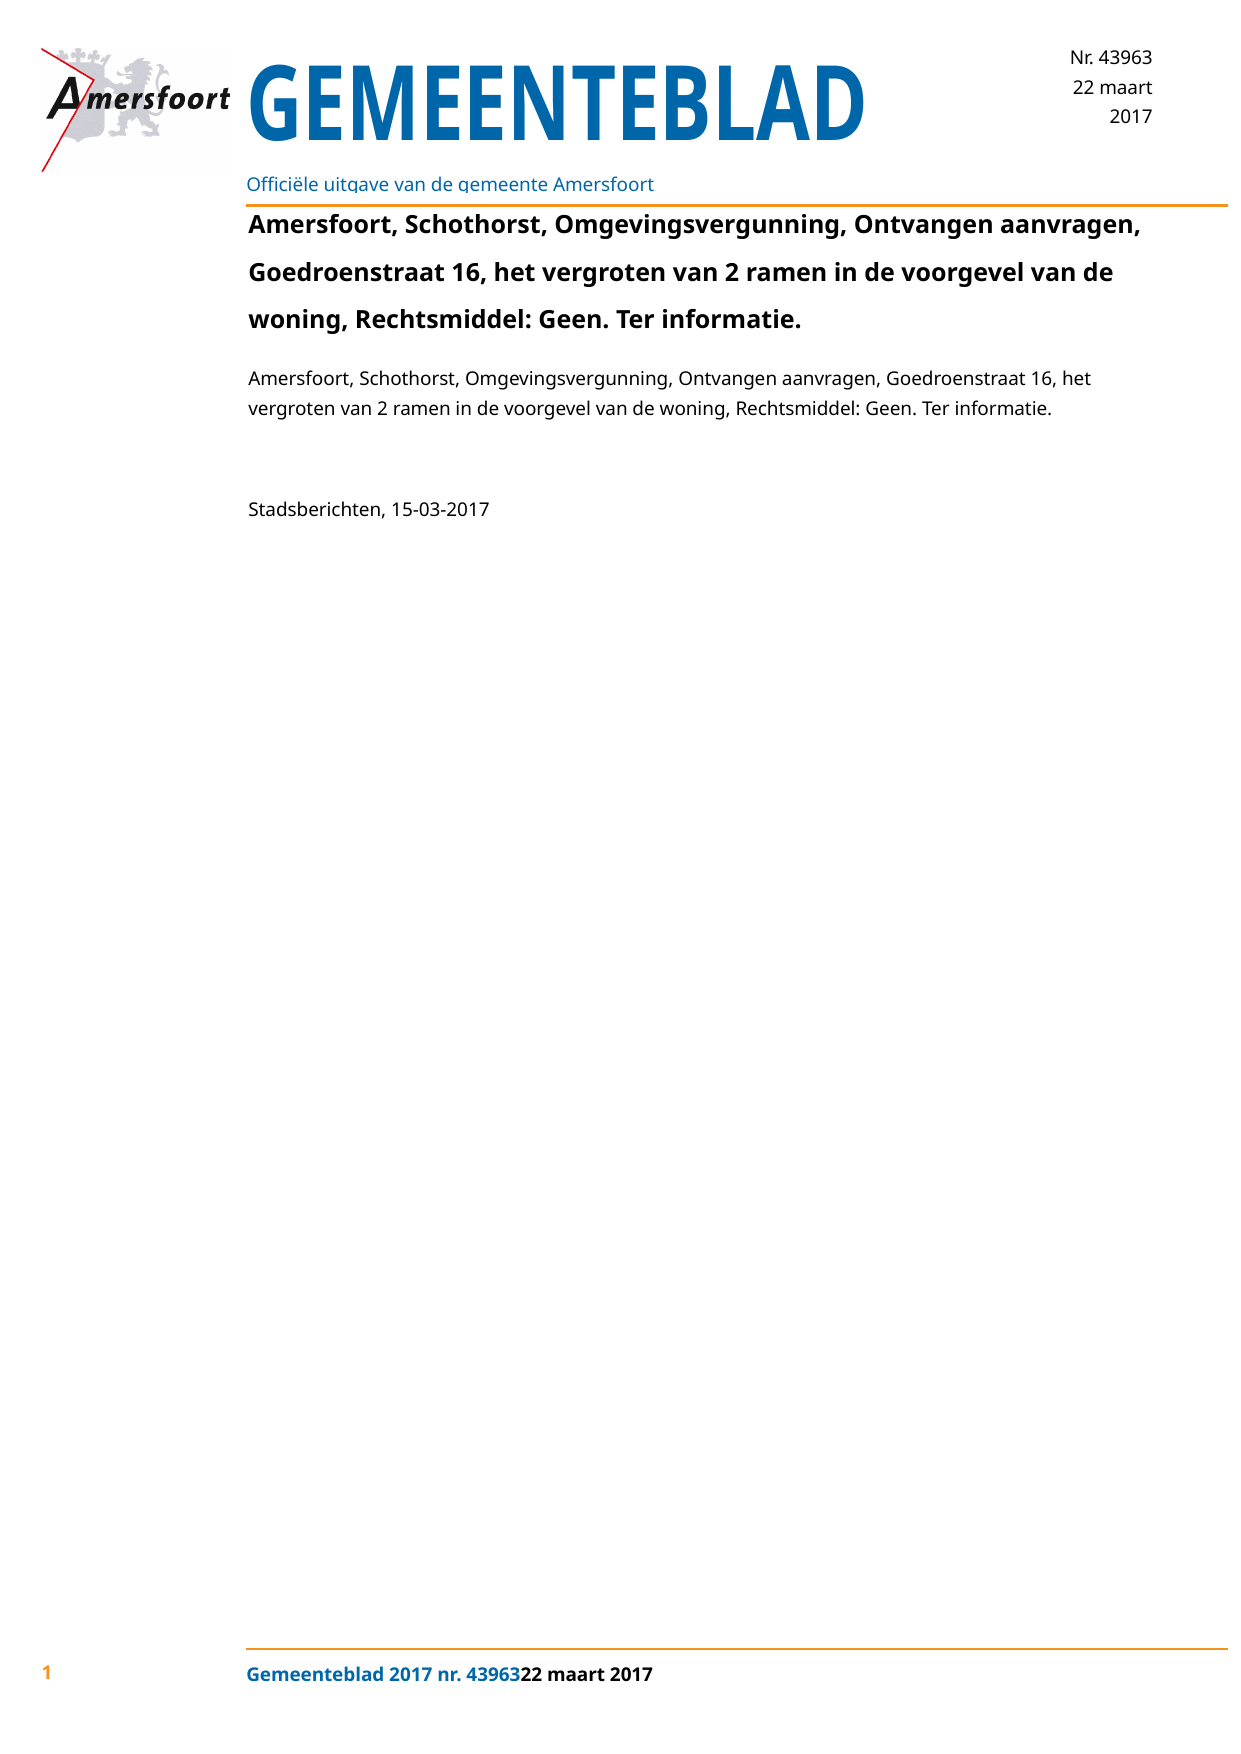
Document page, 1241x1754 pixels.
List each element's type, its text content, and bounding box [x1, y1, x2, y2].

picture [41, 47, 231, 172]
text Amersfoort, Schothorst, Omgevingsvergunning, Ontvangen aanvragen, Goedroenstraat 16, het vergroten van 2 ramen in de voorgevel van de woning, Rechtsmiddel: Geen. Ter informatie. [248, 207, 1152, 336]
text Stadsberichten, 15-03-2017 [248, 496, 1152, 522]
text Amersfoort, Schothorst, Omgevingsvergunning, Ontvangen aanvragen, Goedroenstraat 16, het vergroten van 2 ramen in de voorgevel van de woning, Rechtsmiddel: Geen. Ter informatie. [248, 366, 1152, 421]
